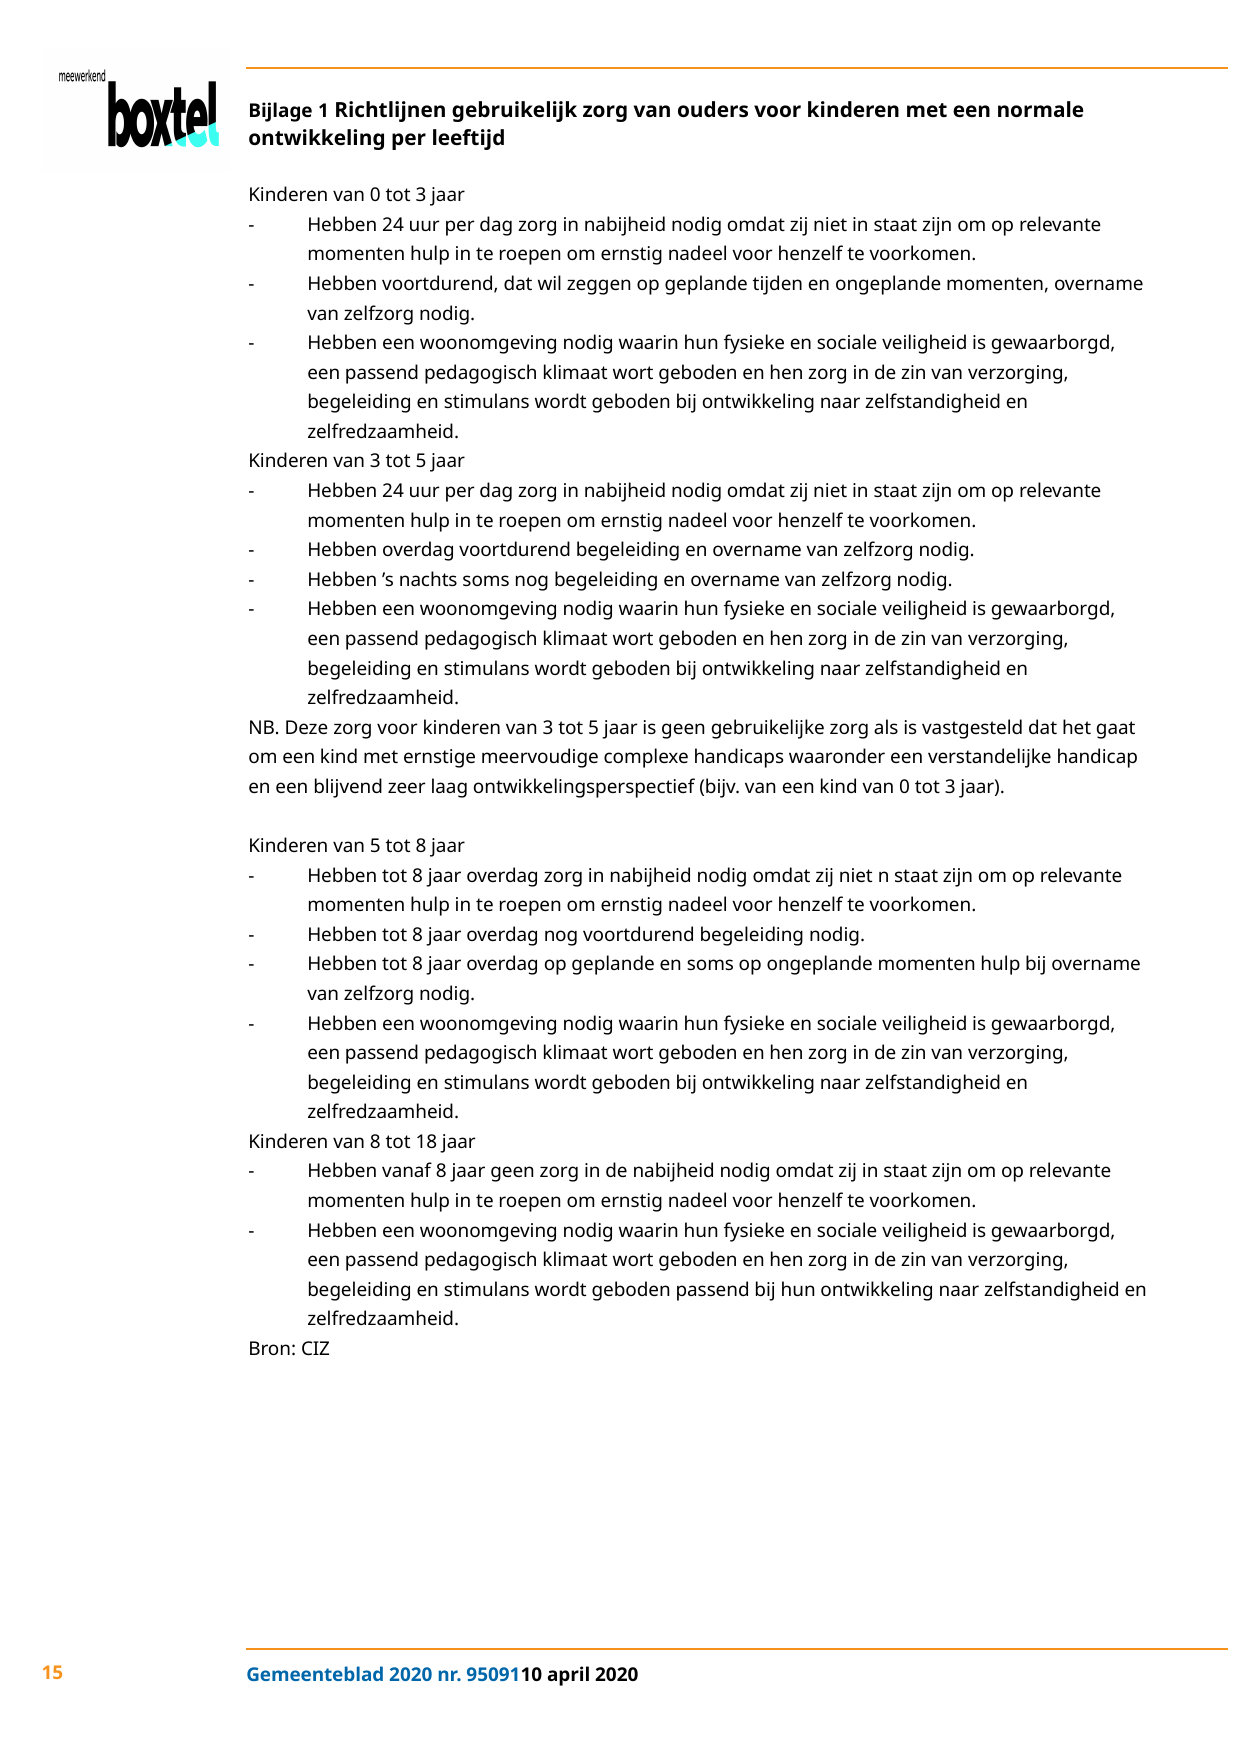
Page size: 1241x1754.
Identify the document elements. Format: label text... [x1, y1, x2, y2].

list Hebben overdag voortdurend begeleiding en overname van zelfzorg nodig. [248, 536, 1152, 562]
text Bron: CIZ [248, 1335, 1152, 1361]
list Hebben een woonomgeving nodig waarin hun fysieke en sociale veiligheid is gewaarborgd, een passend pedagogisch klimaat wort geboden en hen zorg in de zin van verzorging, begeleiding en stimulans wordt geboden bij ontwikkeling naar zelfstandigheid en zelfredzaamheid. [248, 1010, 1152, 1124]
list Hebben een woonomgeving nodig waarin hun fysieke en sociale veiligheid is gewaarborgd, een passend pedagogisch klimaat wort geboden en hen zorg in de zin van verzorging, begeleiding en stimulans wordt geboden bij ontwikkeling naar zelfstandigheid en zelfredzaamheid. [248, 596, 1152, 710]
list Hebben tot 8 jaar overdag zorg in nabijheid nodig omdat zij niet n staat zijn om op relevante momenten hulp in te roepen om ernstig nadeel voor henzelf te voorkomen. [248, 862, 1152, 917]
list Hebben tot 8 jaar overdag op geplande en soms op ongeplande momenten hulp bij overname van zelfzorg nodig. [248, 951, 1152, 1006]
picture [41, 47, 231, 172]
list Hebben vanaf 8 jaar geen zorg in de nabijheid nodig omdat zij in staat zijn om op relevante momenten hulp in te roepen om ernstig nadeel voor henzelf te voorkomen. [248, 1158, 1152, 1213]
list Hebben een woonomgeving nodig waarin hun fysieke en sociale veiligheid is gewaarborgd, een passend pedagogisch klimaat wort geboden en hen zorg in de zin van verzorging, begeleiding en stimulans wordt geboden passend bij hun ontwikkeling naar zelfstandigheid en zelfredzaamheid. [248, 1217, 1152, 1331]
text NB. Deze zorg voor kinderen van 3 tot 5 jaar is geen gebruikelijke zorg als is vastgesteld dat het gaat om een kind met ernstige meervoudige complexe handicaps waaronder een verstandelijke handicap en een blijvend zeer laag ontwikkelingsperspectief (bijv. van een kind van 0 tot 3 jaar). [248, 714, 1152, 799]
list Hebben tot 8 jaar overdag nog voortdurend begeleiding nodig. [248, 921, 1152, 947]
list Hebben een woonomgeving nodig waarin hun fysieke en sociale veiligheid is gewaarborgd, een passend pedagogisch klimaat wort geboden en hen zorg in de zin van verzorging, begeleiding en stimulans wordt geboden bij ontwikkeling naar zelfstandigheid en zelfredzaamheid. [248, 329, 1152, 444]
list Hebben 24 uur per dag zorg in nabijheid nodig omdat zij niet in staat zijn om op relevante momenten hulp in te roepen om ernstig nadeel voor henzelf te voorkomen. [248, 211, 1152, 266]
text Kinderen van 3 tot 5 jaar [248, 448, 1152, 473]
list Hebben voortdurend, dat wil zeggen op geplande tijden en ongeplande momenten, overname van zelfzorg nodig. [248, 270, 1152, 325]
text Kinderen van 8 tot 18 jaar [248, 1128, 1152, 1154]
text Kinderen van 5 tot 8 jaar [248, 832, 1152, 858]
list Hebben ’s nachts soms nog begeleiding en overname van zelfzorg nodig. [248, 566, 1152, 592]
text Bijlage 1 Richtlijnen gebruikelijk zorg van ouders voor kinderen met een normale ontwikkeling per leeftijd [248, 95, 1152, 152]
list Hebben 24 uur per dag zorg in nabijheid nodig omdat zij niet in staat zijn om op relevante momenten hulp in te roepen om ernstig nadeel voor henzelf te voorkomen. [248, 477, 1152, 532]
text Kinderen van 0 tot 3 jaar [248, 181, 1152, 207]
